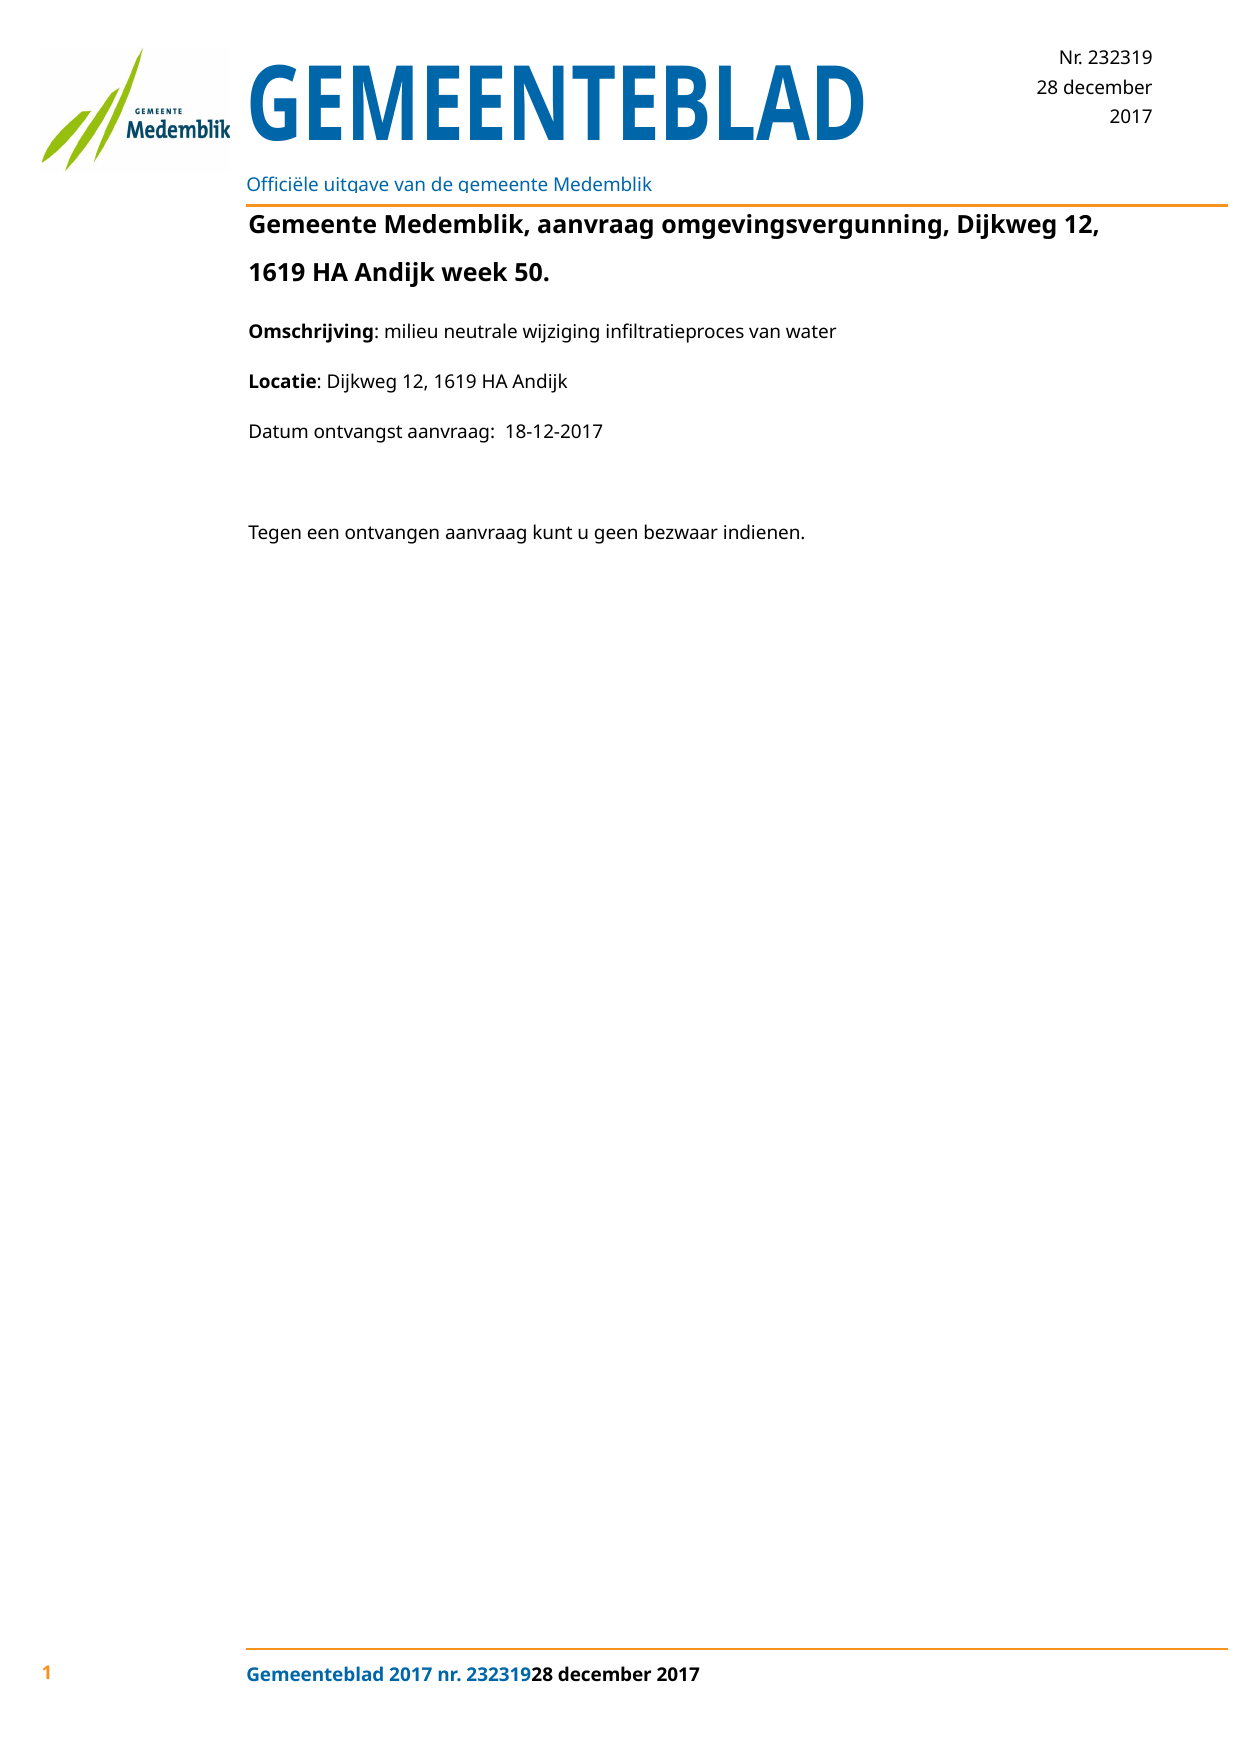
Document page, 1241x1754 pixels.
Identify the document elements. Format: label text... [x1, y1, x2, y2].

text Gemeente Medemblik, aanvraag omgevingsvergunning, Dijkweg 12, 1619 HA Andijk week 50. [248, 207, 1152, 288]
text Tegen een ontvangen aanvraag kunt u geen bezwaar indienen. [248, 519, 1152, 545]
picture [41, 47, 231, 172]
text Locatie: Dijkweg 12, 1619 HA Andijk [248, 368, 1152, 394]
text Omschrijving: milieu neutrale wijziging infiltratieproces van water [248, 318, 1152, 344]
text Datum ontvangst aanvraag: 18-12-2017 [248, 419, 1152, 444]
